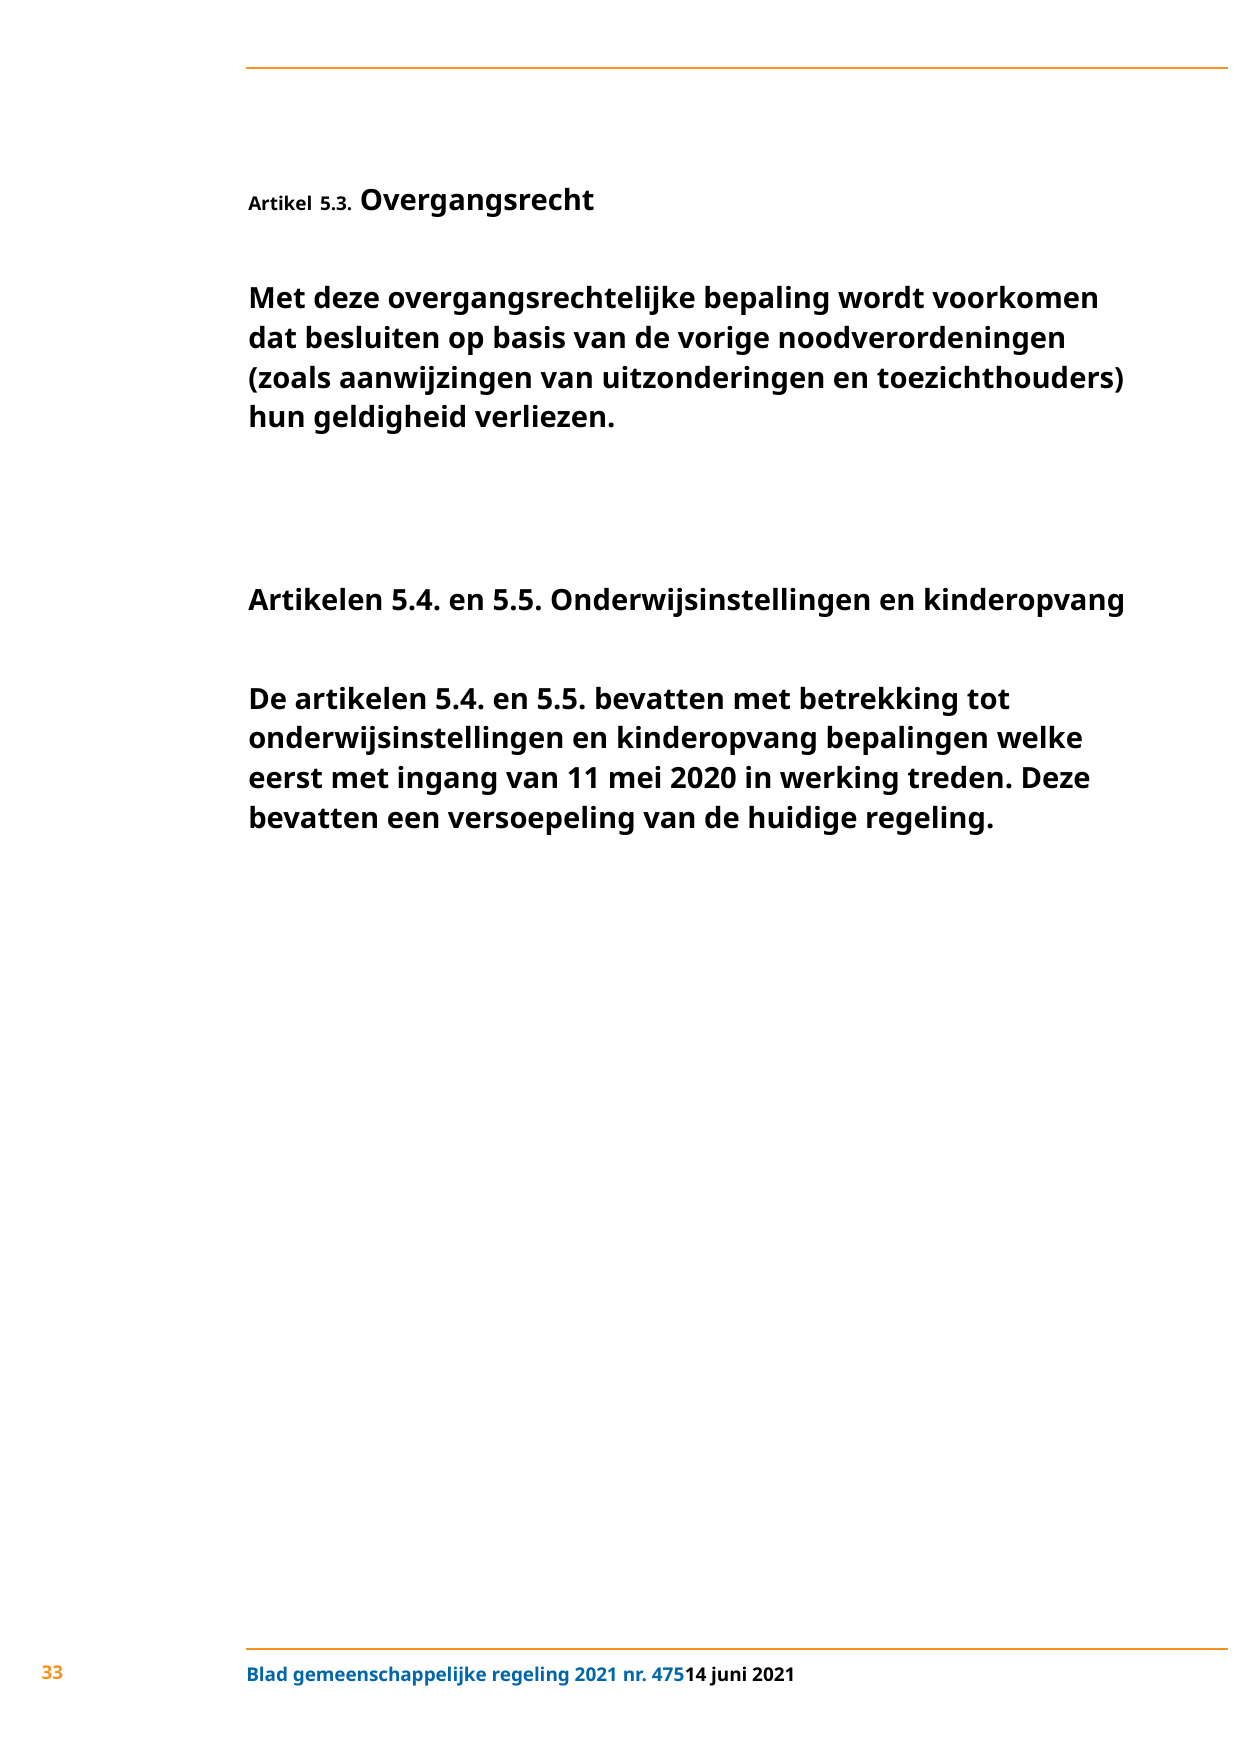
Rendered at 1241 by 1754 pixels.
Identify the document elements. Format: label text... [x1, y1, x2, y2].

picture [41, 47, 231, 172]
text De artikelen 5.4. en 5.5. bevatten met betrekking tot onderwijsinstellingen en kinderopvang bepalingen welke eerst met ingang van 11 mei 2020 in werking treden. Deze bevatten een versoepeling van de huidige regeling. [248, 678, 1152, 837]
text Artikelen 5.4. en 5.5. Onderwijsinstellingen en kinderopvang [248, 580, 1152, 619]
text Artikel 5.3. Overgangsrecht [248, 179, 1152, 219]
text Met deze overgangsrechtelijke bepaling wordt voorkomen dat besluiten op basis van de vorige noodverordeningen (zoals aanwijzingen van uitzonderingen en toezichthouders) hun geldigheid verliezen. [248, 278, 1152, 436]
